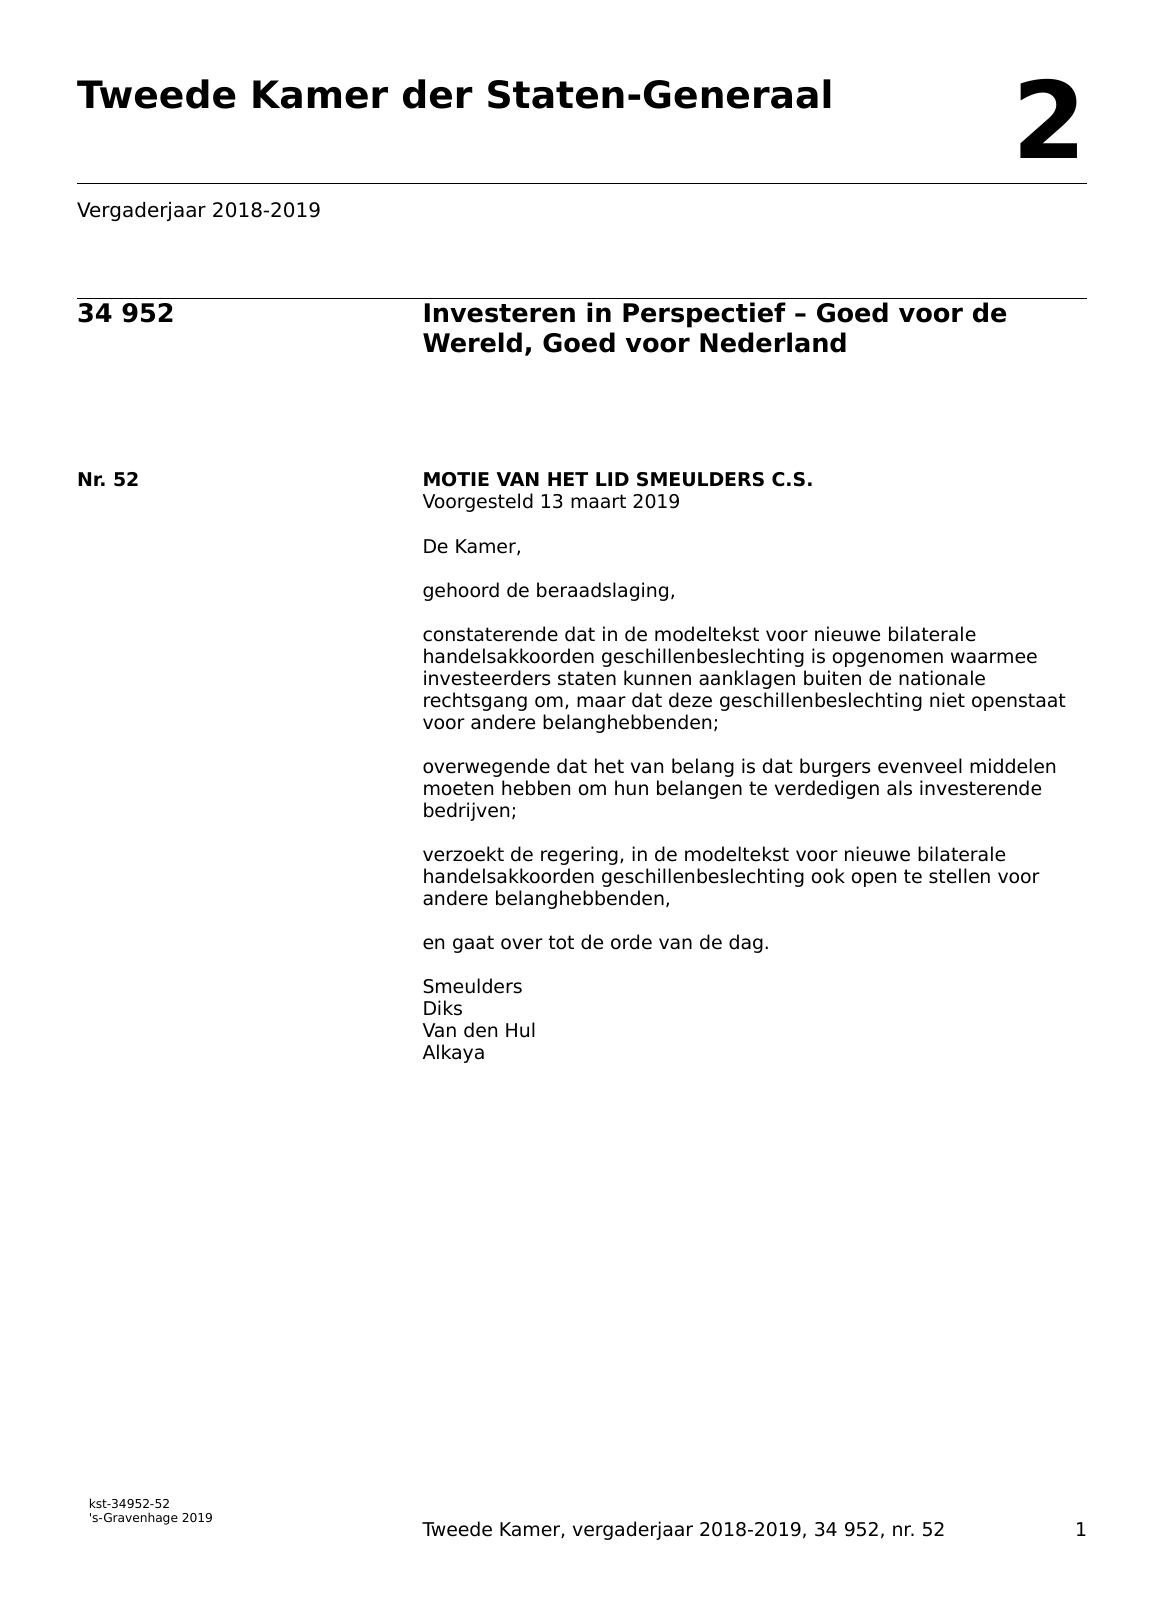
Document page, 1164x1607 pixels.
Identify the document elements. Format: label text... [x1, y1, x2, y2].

text 's-Gravenhage 2019 [88, 1511, 323, 1525]
table_cell Vergaderjaar 2018-2019 [77, 184, 1087, 298]
text De Kamer, [422, 536, 1087, 557]
subtitle Nr. 52 MOTIE VAN HET LID SMEULDERS C.S. [77, 469, 1087, 491]
text Van den Hul [422, 1020, 1087, 1042]
text gehoord de beraadslaging, [422, 580, 1087, 602]
text verzoekt de regering, in de modeltekst voor nieuwe bilaterale handelsakkoorden geschillenbeslechting ook open te stellen voor andere belanghebbenden, [422, 844, 1087, 910]
table_header Tweede Kamer der Staten-Generaal [77, 59, 886, 183]
text overwegende dat het van belang is dat burgers evenveel middelen moeten hebben om hun belangen te verdedigen als investerende bedrijven; [422, 756, 1087, 822]
text Voorgesteld 13 maart 2019 [422, 491, 1087, 513]
table_header 2 [886, 59, 1087, 183]
subtitle 34 952 Investeren in Perspectief – Goed voor de Wereld, Goed voor Nederland [77, 299, 1087, 358]
text Smeulders [422, 976, 1087, 998]
text en gaat over tot de orde van de dag. [422, 932, 1087, 954]
text kst-34952-52 [88, 1497, 323, 1511]
text Diks [422, 998, 1087, 1020]
text constaterende dat in de modeltekst voor nieuwe bilaterale handelsakkoorden geschillenbeslechting is opgenomen waarmee investeerders staten kunnen aanklagen buiten de nationale rechtsgang om, maar dat deze geschillenbeslechting niet openstaat voor andere belanghebbenden; [422, 624, 1087, 734]
text Alkaya [422, 1042, 1087, 1064]
